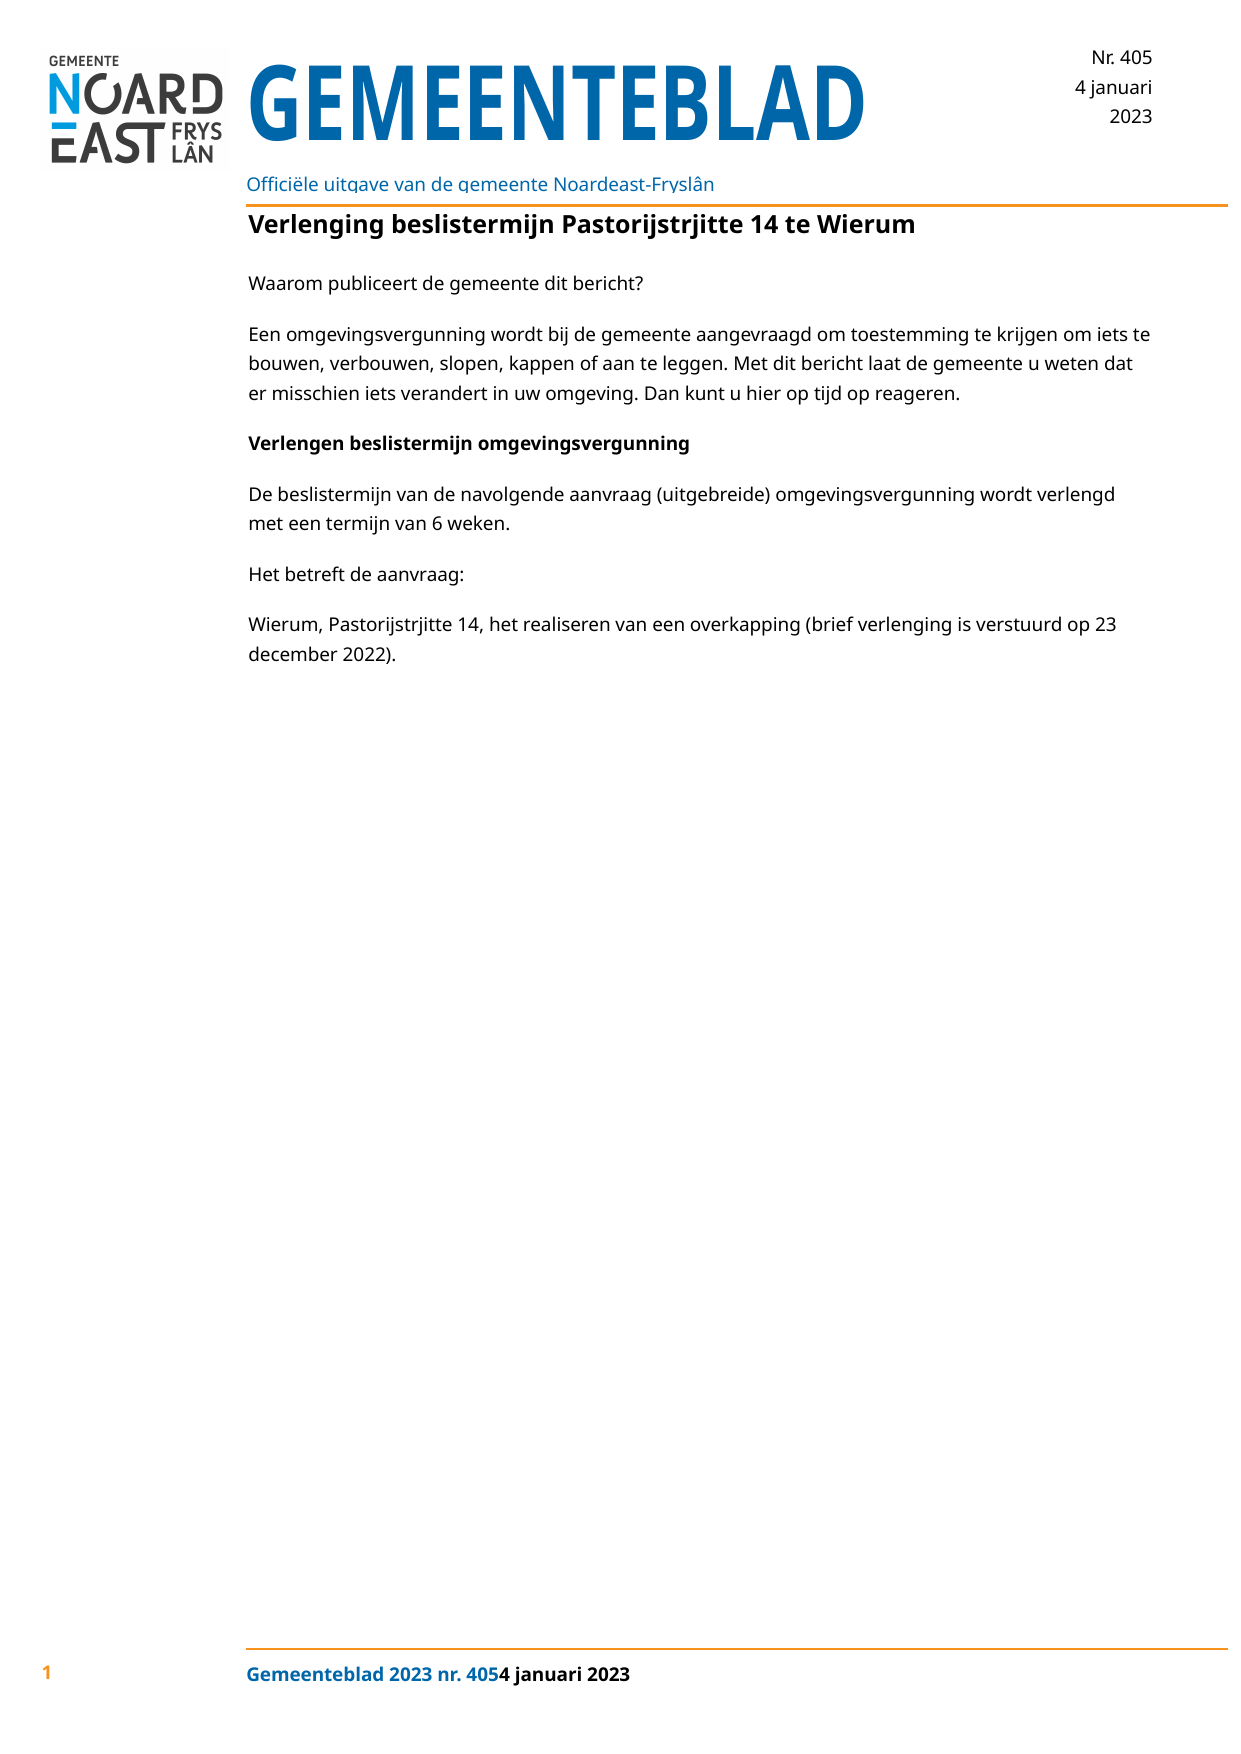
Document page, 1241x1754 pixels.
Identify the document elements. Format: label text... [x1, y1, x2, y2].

text Verlenging beslistermijn Pastorijstrjitte 14 te Wierum [248, 207, 1152, 241]
text Wierum, Pastorijstrjitte 14, het realiseren van een overkapping (brief verlenging is verstuurd op 23 december 2022). [248, 611, 1152, 666]
picture [41, 47, 231, 172]
text Het betreft de aanvraag: [248, 561, 1152, 586]
text Een omgevingsvergunning wordt bij de gemeente aangevraagd om toestemming te krijgen om iets te bouwen, verbouwen, slopen, kappen of aan te leggen. Met dit bericht laat de gemeente u weten dat er misschien iets verandert in uw omgeving. Dan kunt u hier op tijd op reageren. [248, 321, 1152, 406]
text Waarom publiceert de gemeente dit bericht? [248, 270, 1152, 296]
text Verlengen beslistermijn omgevingsvergunning [248, 430, 1152, 456]
text De beslistermijn van de navolgende aanvraag (uitgebreide) omgevingsvergunning wordt verlengd met een termijn van 6 weken. [248, 481, 1152, 536]
